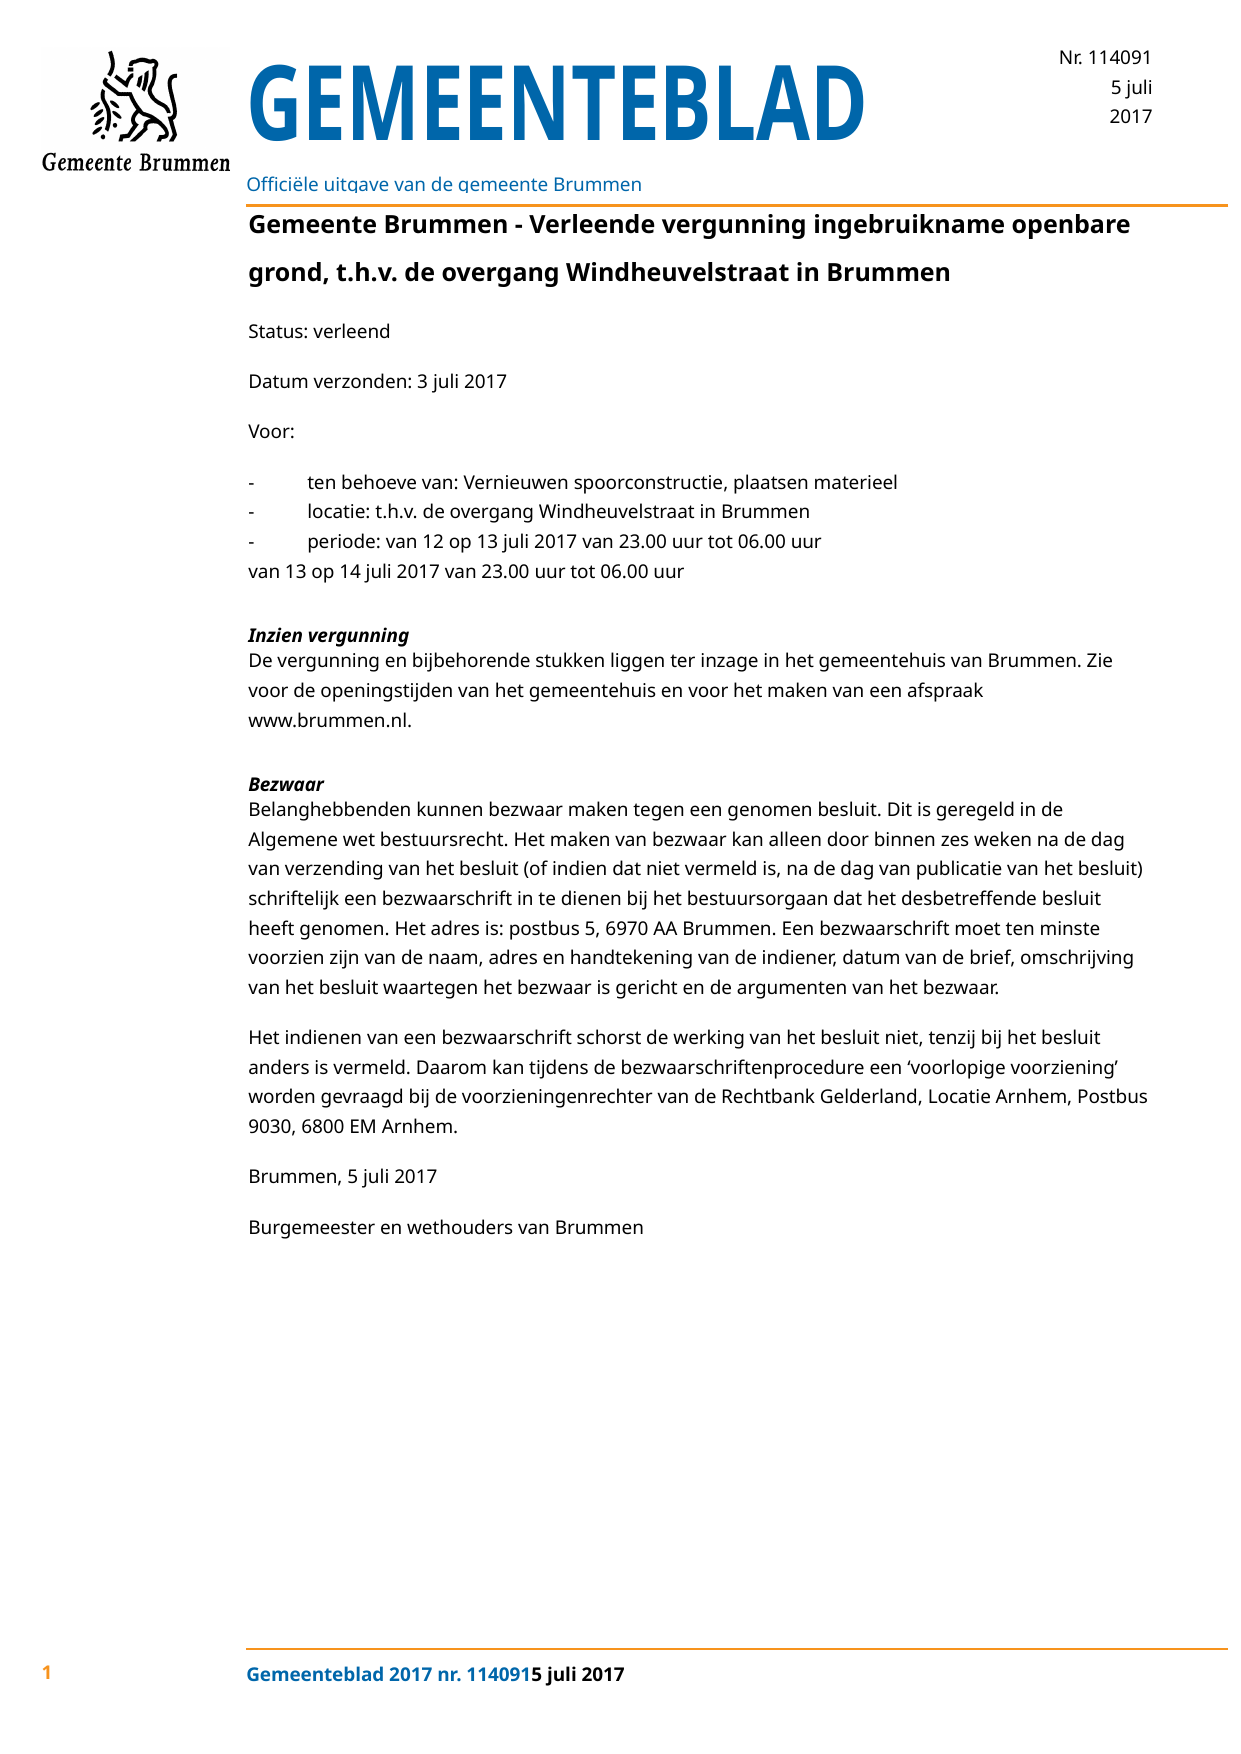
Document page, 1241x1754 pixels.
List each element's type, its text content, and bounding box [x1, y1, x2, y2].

text Status: verleend [248, 318, 1152, 344]
text Gemeente Brummen - Verleende vergunning ingebruikname openbare grond, t.h.v. de overgang Windheuvelstraat in Brummen [248, 207, 1152, 288]
list ten behoeve van: Vernieuwen spoorconstructie, plaatsen materieel [248, 469, 1152, 495]
picture [41, 47, 231, 172]
text van 13 op 14 juli 2017 van 23.00 uur tot 06.00 uur [248, 558, 1152, 584]
text Inzien vergunning [248, 622, 1152, 648]
text Datum verzonden: 3 juli 2017 [248, 368, 1152, 394]
text Belanghebbenden kunnen bezwaar maken tegen een genomen besluit. Dit is geregeld in de Algemene wet bestuursrecht. Het maken van bezwaar kan alleen door binnen zes weken na de dag van verzending van het besluit (of indien dat niet vermeld is, na de dag van publicatie van het besluit) schriftelijk een bezwaarschrift in te dienen bij het bestuursorgaan dat het desbetreffende besluit heeft genomen. Het adres is: postbus 5, 6970 AA Brummen. Een bezwaarschrift moet ten minste voorzien zijn van de naam, adres en handtekening van de indiener, datum van de brief, omschrijving van het besluit waartegen het bezwaar is gericht en de argumenten van het bezwaar. [248, 796, 1152, 1000]
text Burgemeester en wethouders van Brummen [248, 1214, 1152, 1240]
text Het indienen van een bezwaarschrift schorst de werking van het besluit niet, tenzij bij het besluit anders is vermeld. Daarom kan tijdens de bezwaarschriftenprocedure een ‘voorlopige voorziening’ worden gevraagd bij de voorzieningenrechter van de Rechtbank Gelderland, Locatie Arnhem, Postbus 9030, 6800 EM Arnhem. [248, 1024, 1152, 1139]
text Bezwaar [248, 771, 1152, 796]
text De vergunning en bijbehorende stukken liggen ter inzage in het gemeentehuis van Brummen. Zie voor de openingstijden van het gemeentehuis en voor het maken van een afspraak www.brummen.nl. [248, 648, 1152, 732]
list locatie: t.h.v. de overgang Windheuvelstraat in Brummen [248, 499, 1152, 524]
list periode: van 12 op 13 juli 2017 van 23.00 uur tot 06.00 uur [248, 528, 1152, 554]
text Brummen, 5 juli 2017 [248, 1163, 1152, 1189]
text Voor: [248, 419, 1152, 444]
